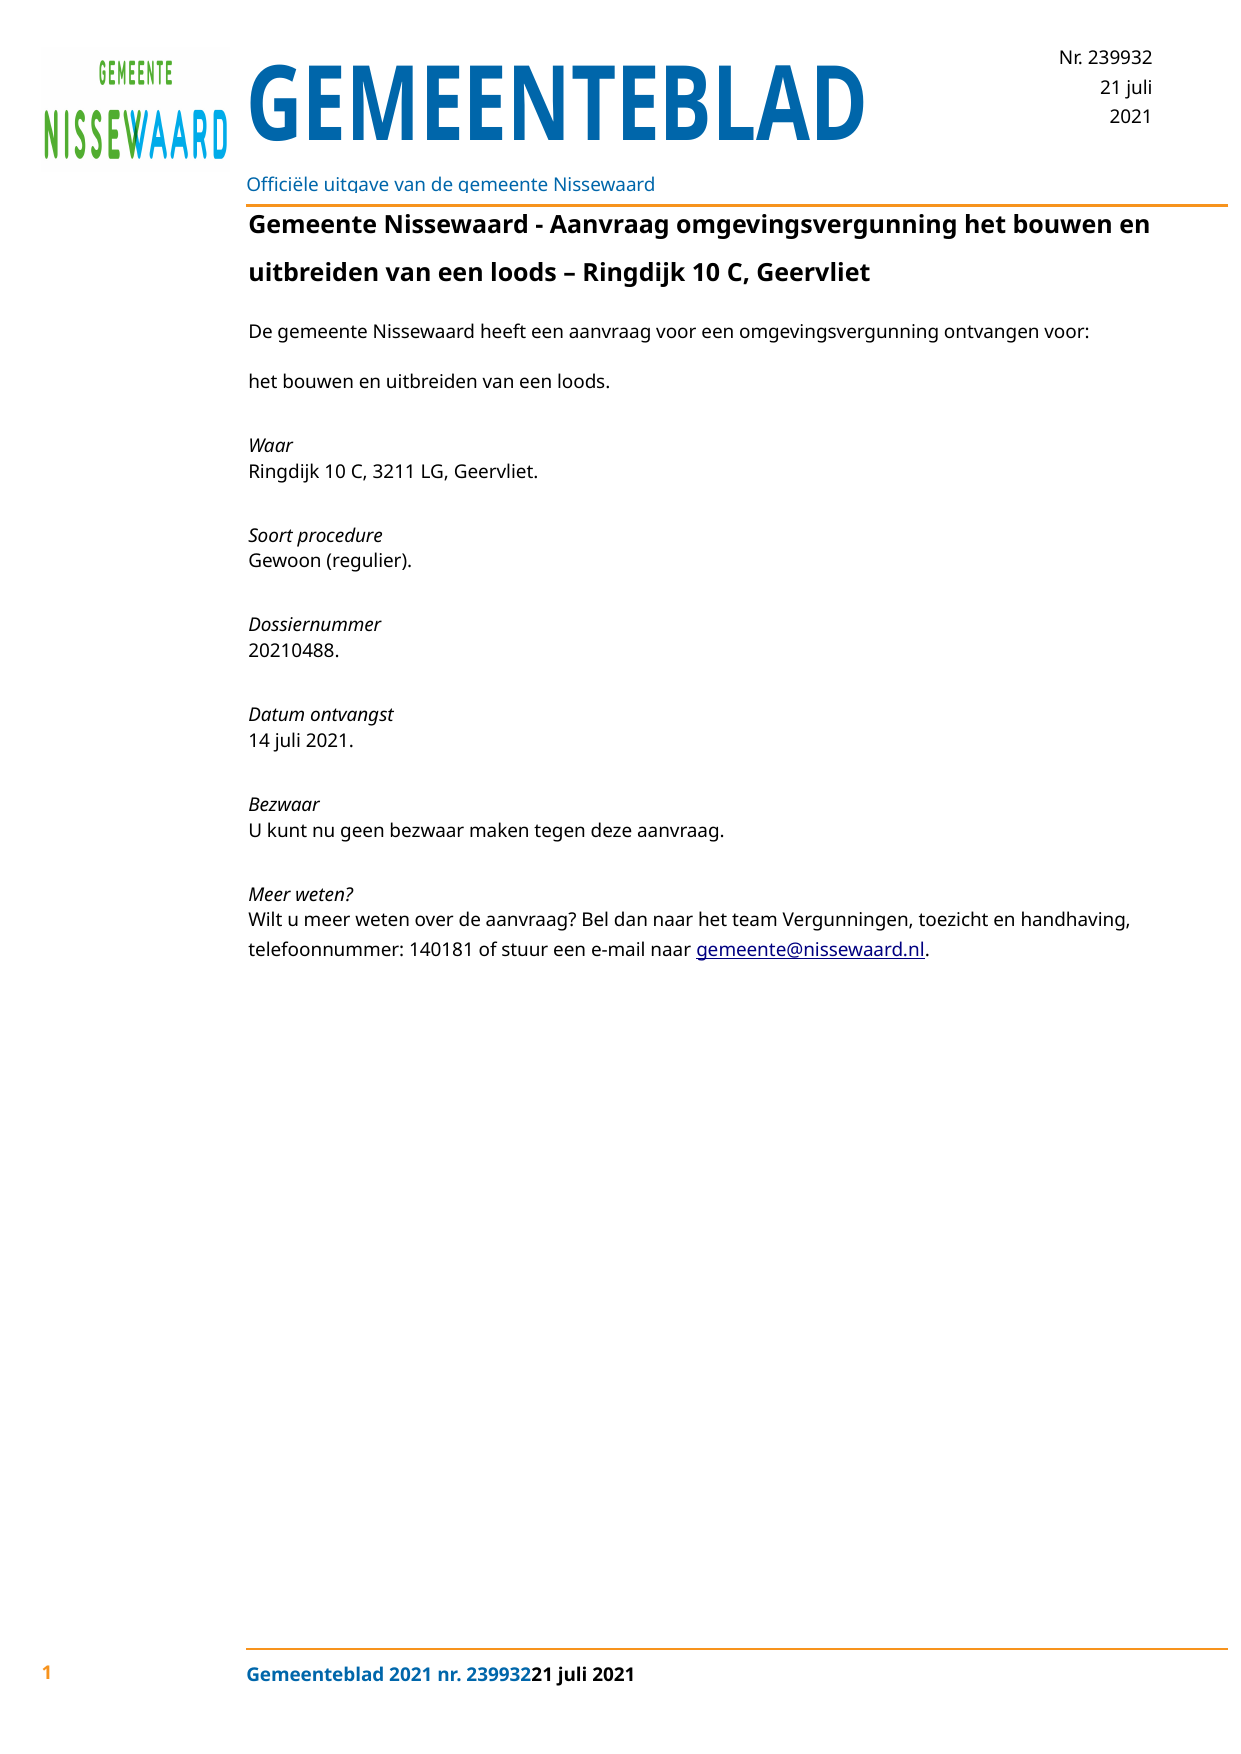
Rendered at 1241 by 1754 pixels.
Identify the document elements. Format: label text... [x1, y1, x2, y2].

text Bezwaar [248, 791, 1152, 817]
text Gewoon (regulier). [248, 548, 1152, 573]
text Waar [248, 432, 1152, 458]
text U kunt nu geen bezwaar maken tegen deze aanvraag. [248, 817, 1152, 842]
text Ringdijk 10 C, 3211 LG, Geervliet. [248, 458, 1152, 484]
text 14 juli 2021. [248, 727, 1152, 753]
text Soort procedure [248, 522, 1152, 548]
text Gemeente Nissewaard - Aanvraag omgevingsvergunning het bouwen en uitbreiden van een loods – Ringdijk 10 C, Geervliet [248, 207, 1152, 288]
text 20210488. [248, 637, 1152, 663]
text het bouwen en uitbreiden van een loods. [248, 368, 1152, 394]
text Meer weten? [248, 881, 1152, 906]
text De gemeente Nissewaard heeft een aanvraag voor een omgevingsvergunning ontvangen voor: [248, 318, 1152, 344]
picture [41, 47, 231, 172]
text Wilt u meer weten over de aanvraag? Bel dan naar het team Vergunningen, toezicht en handhaving, telefoonnummer: 140181 of stuur een e-mail naar gemeente@nissewaard.nl. [248, 906, 1152, 962]
text Dossiernummer [248, 612, 1152, 637]
text Datum ontvangst [248, 701, 1152, 727]
